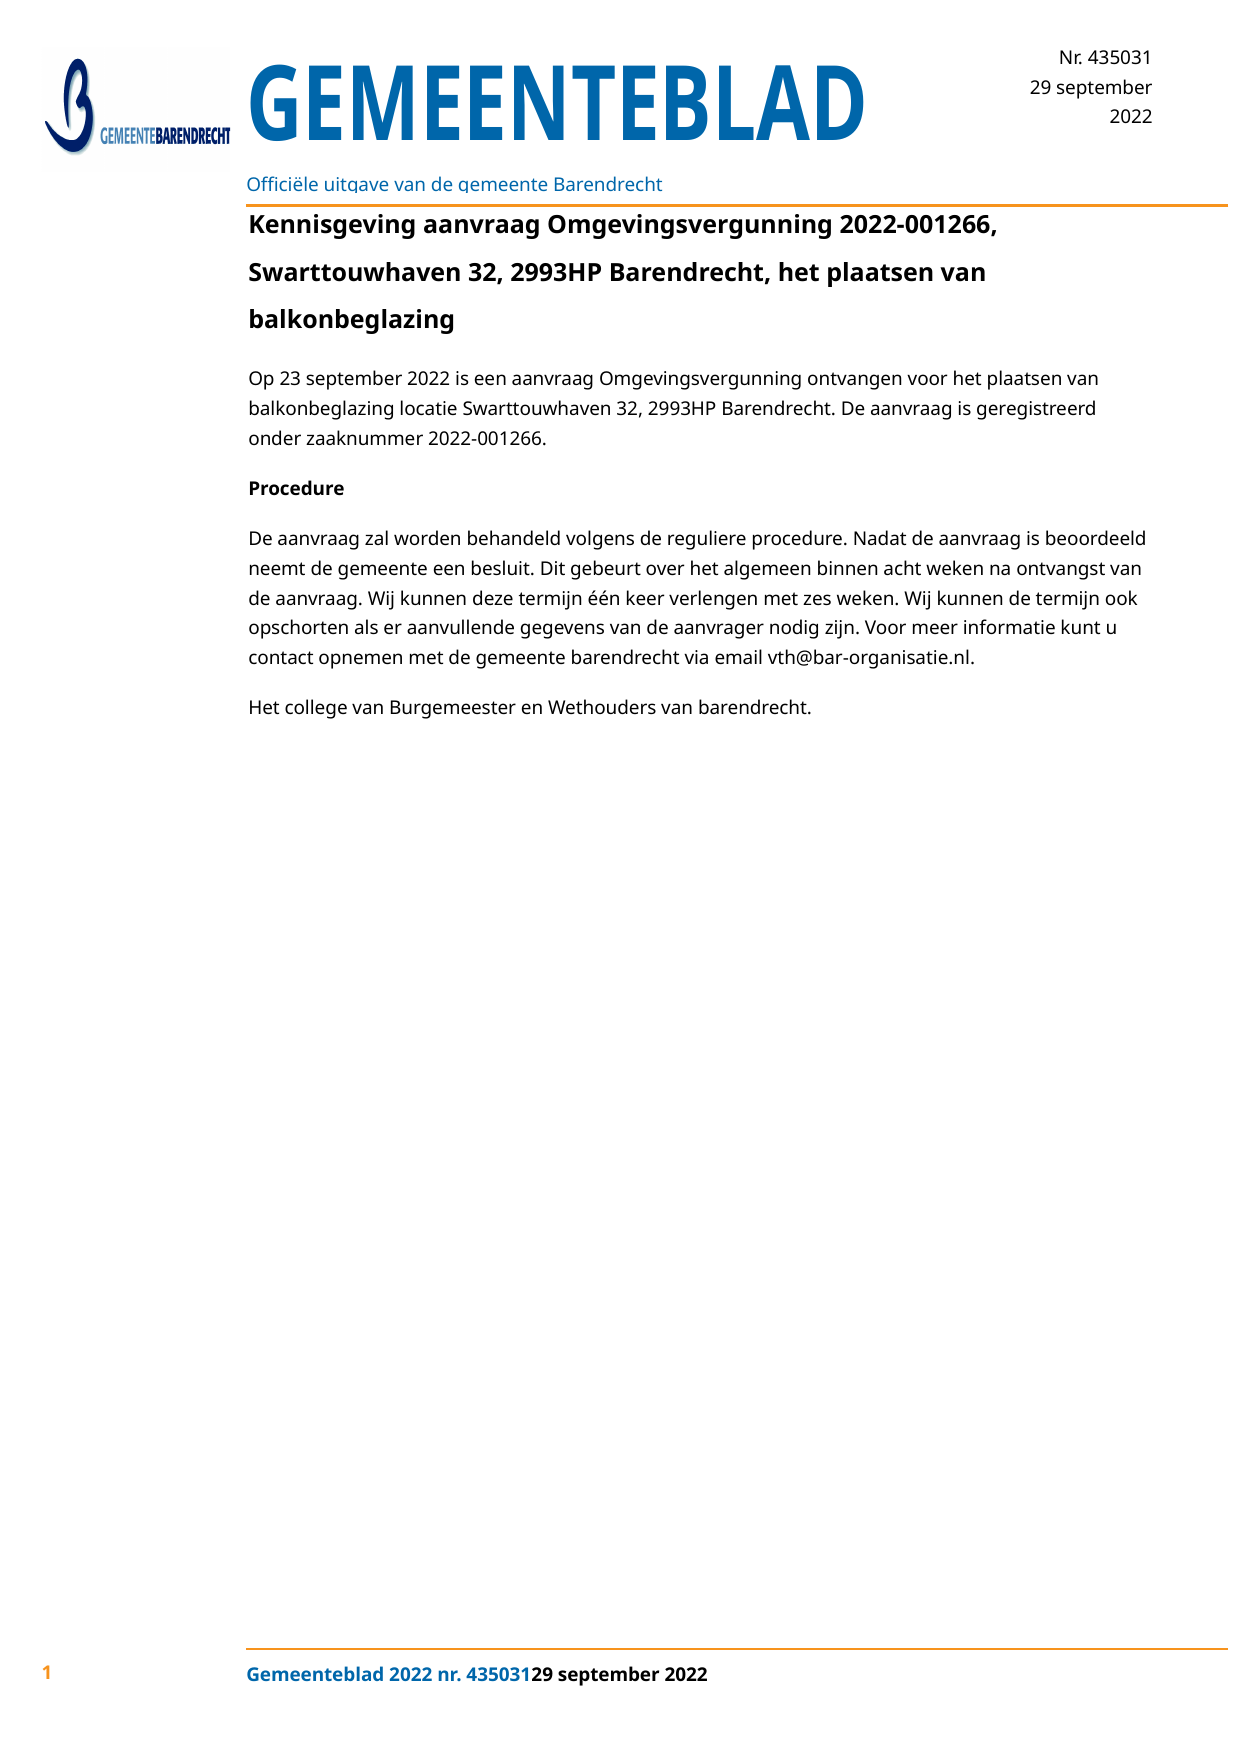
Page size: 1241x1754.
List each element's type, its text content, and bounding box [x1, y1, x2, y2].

text De aanvraag zal worden behandeld volgens de reguliere procedure. Nadat de aanvraag is beoordeeld neemt de gemeente een besluit. Dit gebeurt over het algemeen binnen acht weken na ontvangst van de aanvraag. Wij kunnen deze termijn één keer verlengen met zes weken. Wij kunnen de termijn ook opschorten als er aanvullende gegevens van de aanvrager nodig zijn. Voor meer informatie kunt u contact opnemen met de gemeente barendrecht via email vth@bar-organisatie.nl. [248, 526, 1152, 669]
text Op 23 september 2022 is een aanvraag Omgevingsvergunning ontvangen voor het plaatsen van balkonbeglazing locatie Swarttouwhaven 32, 2993HP Barendrecht. De aanvraag is geregistreerd onder zaaknummer 2022-001266. [248, 366, 1152, 450]
text Kennisgeving aanvraag Omgevingsvergunning 2022-001266, Swarttouwhaven 32, 2993HP Barendrecht, het plaatsen van balkonbeglazing [248, 207, 1152, 336]
text Procedure [248, 475, 1152, 501]
text Het college van Burgemeester en Wethouders van barendrecht. [248, 694, 1152, 720]
picture [41, 47, 231, 172]
